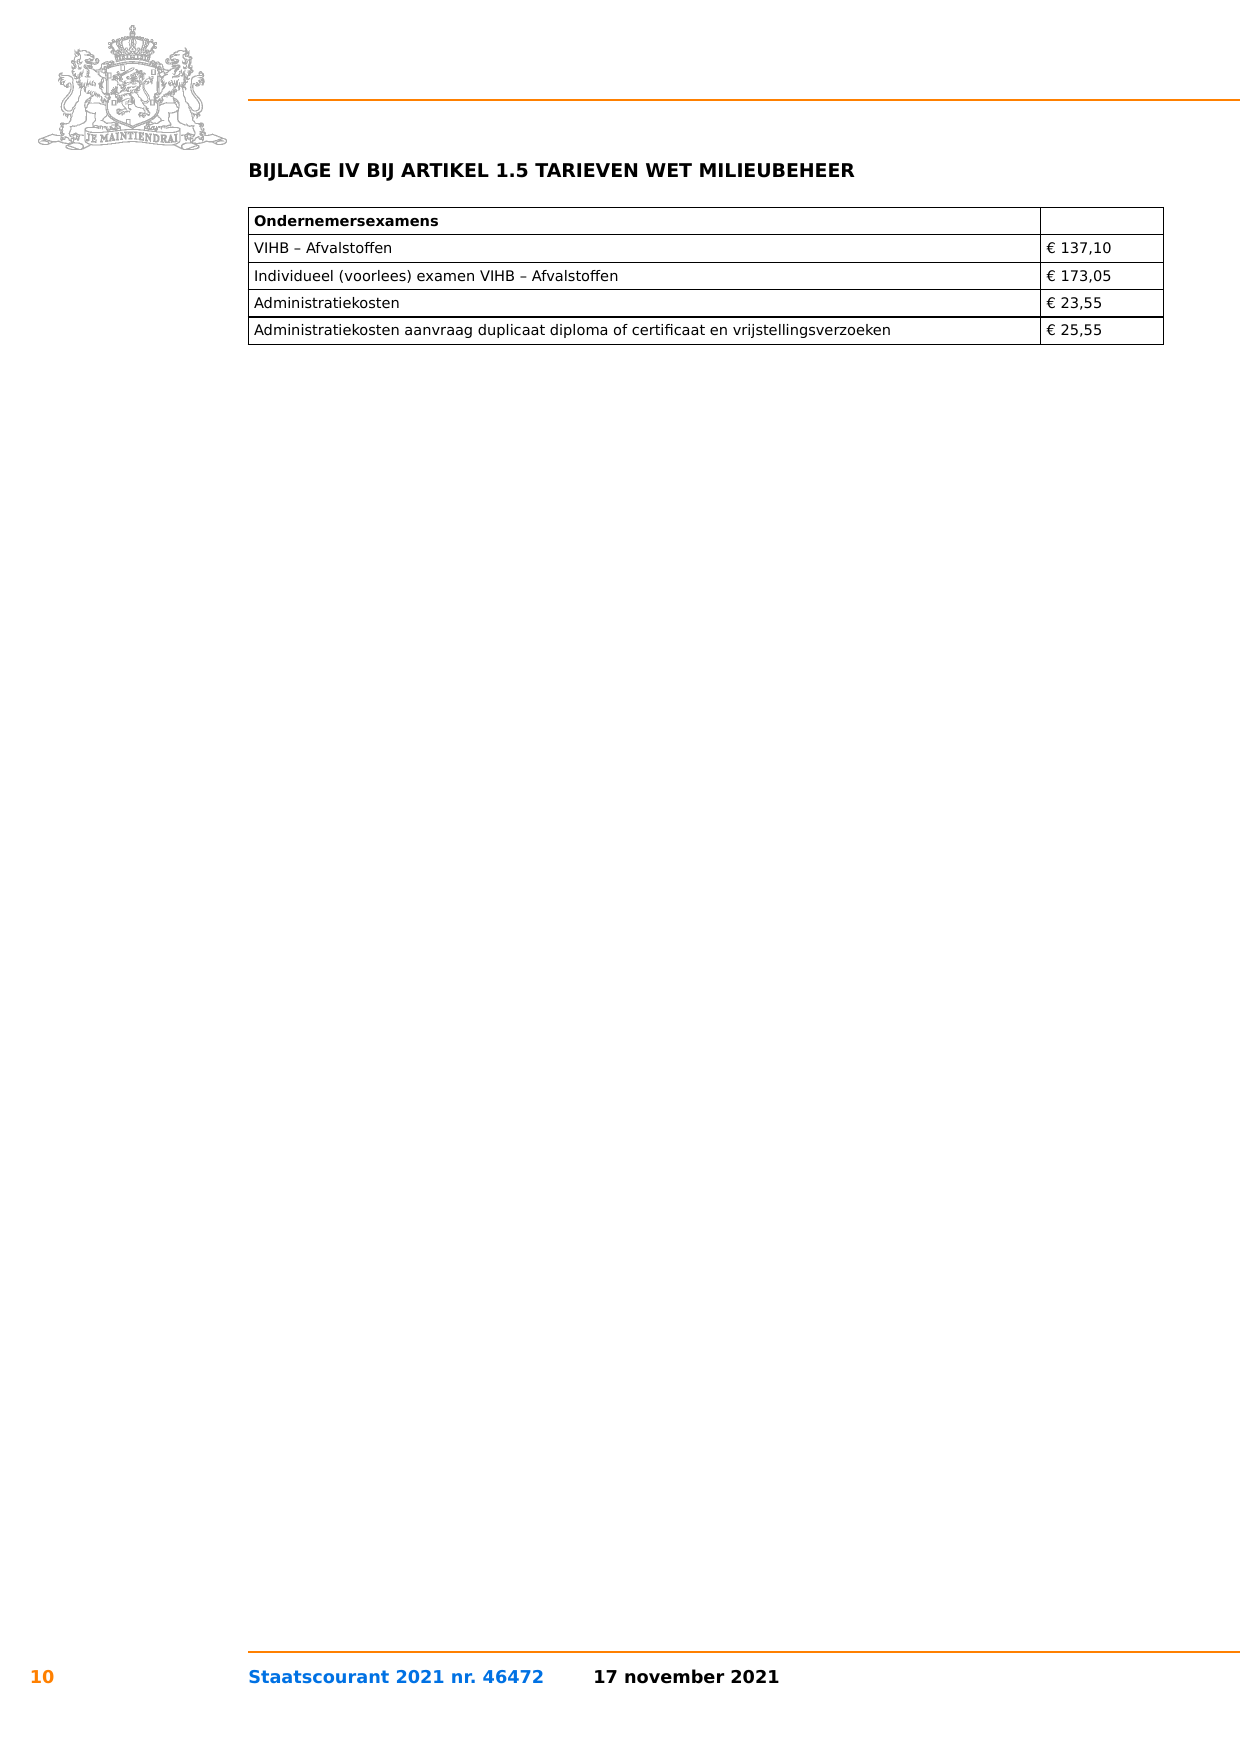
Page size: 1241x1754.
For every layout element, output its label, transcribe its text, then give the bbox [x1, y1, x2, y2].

table_cell € 25,55 [1041, 318, 1163, 344]
table_cell Administratiekosten [249, 290, 1040, 316]
table_cell € 173,05 [1041, 263, 1163, 289]
table_cell VIHB – Afvalstoffen [249, 235, 1040, 262]
picture [38, 25, 227, 150]
table_cell Individueel (voorlees) examen VIHB – Afvalstoffen [249, 263, 1040, 289]
table_header Ondernemersexamens [249, 208, 1040, 234]
subtitle BIJLAGE IV BIJ ARTIKEL 1.5 TARIEVEN WET MILIEUBEHEER [248, 160, 1163, 182]
table_cell € 137,10 [1041, 235, 1163, 262]
table_header [1041, 208, 1163, 234]
table_cell € 23,55 [1041, 290, 1163, 316]
table_cell Administratiekosten aanvraag duplicaat diploma of certificaat en vrijstellingsverzoeken [249, 318, 1040, 344]
